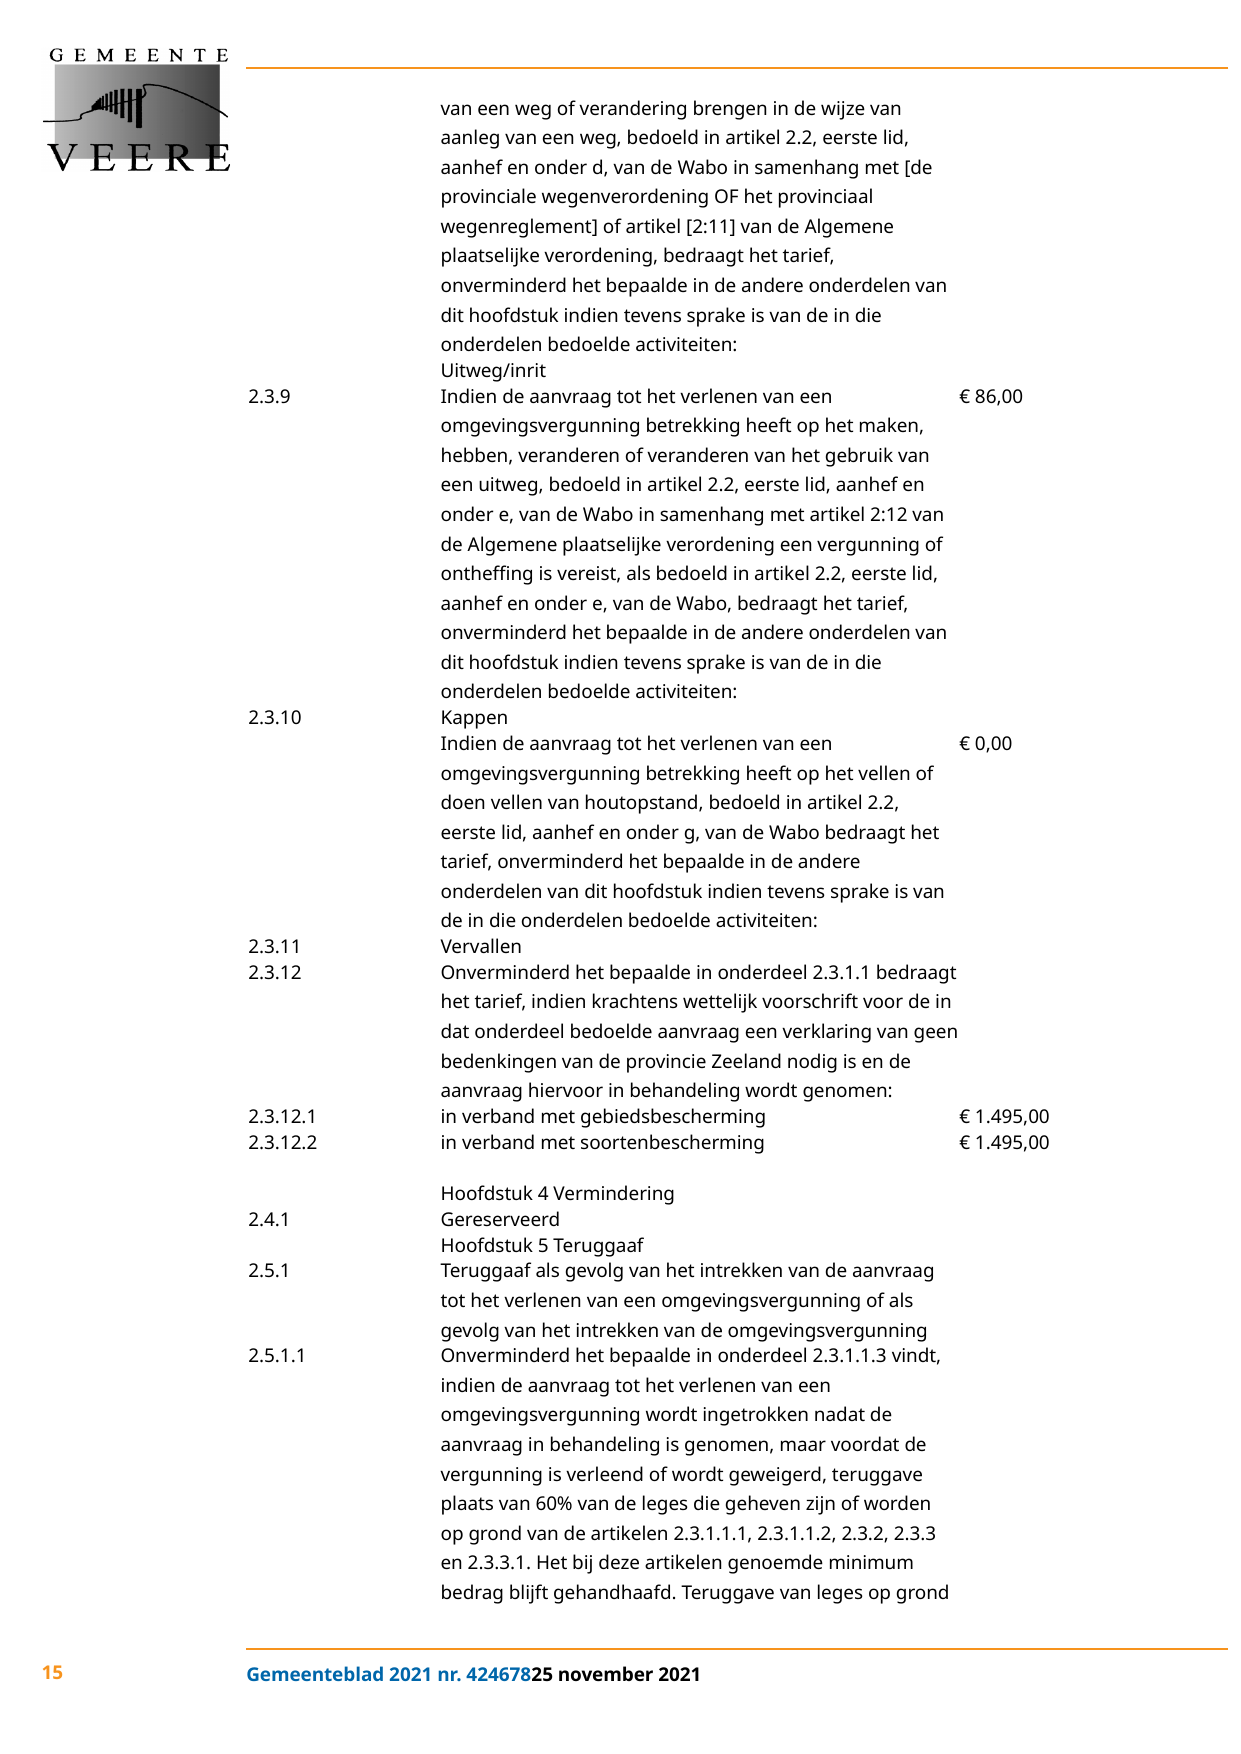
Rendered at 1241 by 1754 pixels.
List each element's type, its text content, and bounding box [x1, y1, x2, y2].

table_cell Vervallen [440, 934, 959, 959]
table_cell Indien de aanvraag tot het verlenen van een omgevingsvergunning betrekking heeft op het maken, hebben, veranderen of veranderen van het gebruik van een uitweg, bedoeld in artikel 2.2, eerste lid, aanhef en onder e, van de Wabo in samenhang met artikel 2:12 van de Algemene plaatselijke verordening een vergunning of ontheffing is vereist, als bedoeld in artikel 2.2, eerste lid, aanhef en onder e, van de Wabo, bedraagt het tarief, onverminderd het bepaalde in de andere onderdelen van dit hoofdstuk indien tevens sprake is van de in die onderdelen bedoelde activiteiten: [440, 383, 959, 704]
table_cell 2.3.12.1 [248, 1103, 440, 1129]
table_cell [248, 95, 440, 357]
table_cell Hoofdstuk 4 Vermindering [440, 1180, 959, 1206]
table_cell 2.5.1 [248, 1258, 440, 1342]
table_cell [959, 705, 1152, 730]
table_cell Onverminderd het bepaalde in onderdeel 2.3.1.1 bedraagt het tarief, indien krachtens wettelijk voorschrift voor de in dat onderdeel bedoelde aanvraag een verklaring van geen bedenkingen van de provincie Zeeland nodig is en de aanvraag hiervoor in behandeling wordt genomen: [440, 959, 959, 1103]
table_cell [959, 357, 1152, 383]
table_cell 2.3.10 [248, 705, 440, 730]
table_cell Uitweg/inrit [440, 357, 959, 383]
table_cell 2.3.11 [248, 934, 440, 959]
table_cell € 1.495,00 [959, 1103, 1152, 1129]
table_cell Hoofdstuk 5 Teruggaaf [440, 1232, 959, 1258]
table_cell 2.3.12 [248, 959, 440, 1103]
table_cell 2.4.1 [248, 1206, 440, 1232]
table_cell [959, 1258, 1152, 1342]
table_cell [248, 1232, 440, 1258]
table_cell [248, 357, 440, 383]
table_cell [959, 95, 1152, 357]
table_cell Teruggaaf als gevolg van het intrekken van de aanvraag tot het verlenen van een omgevingsvergunning of als gevolg van het intrekken van de omgevingsvergunning [440, 1258, 959, 1342]
table_cell [959, 959, 1152, 1103]
table_cell [248, 1180, 440, 1206]
table_cell Indien de aanvraag tot het verlenen van een omgevingsvergunning betrekking heeft op het vellen of doen vellen van houtopstand, bedoeld in artikel 2.2, eerste lid, aanhef en onder g, van de Wabo bedraagt het tarief, onverminderd het bepaalde in de andere onderdelen van dit hoofdstuk indien tevens sprake is van de in die onderdelen bedoelde activiteiten: [440, 730, 959, 933]
table_cell [248, 1155, 440, 1180]
table_cell Kappen [440, 705, 959, 730]
table_cell € 86,00 [959, 383, 1152, 704]
table_cell [248, 730, 440, 933]
table_cell 2.5.1.1 [248, 1343, 440, 1605]
table_cell [959, 934, 1152, 959]
table_cell van een weg of verandering brengen in de wijze van aanleg van een weg, bedoeld in artikel 2.2, eerste lid, aanhef en onder d, van de Wabo in samenhang met [de provinciale wegenverordening OF het provinciaal wegenreglement] of artikel [2:11] van de Algemene plaatselijke verordening, bedraagt het tarief, onverminderd het bepaalde in de andere onderdelen van dit hoofdstuk indien tevens sprake is van de in die onderdelen bedoelde activiteiten: [440, 95, 959, 357]
table_cell in verband met gebiedsbescherming [440, 1103, 959, 1129]
table_cell [959, 1343, 1152, 1605]
table_cell 2.3.9 [248, 383, 440, 704]
table_cell Onverminderd het bepaalde in onderdeel 2.3.1.1.3 vindt, indien de aanvraag tot het verlenen van een omgevingsvergunning wordt ingetrokken nadat de aanvraag in behandeling is genomen, maar voordat de vergunning is verleend of wordt geweigerd, teruggave plaats van 60% van de leges die geheven zijn of worden op grond van de artikelen 2.3.1.1.1, 2.3.1.1.2, 2.3.2, 2.3.3 en 2.3.3.1. Het bij deze artikelen genoemde minimum bedrag blijft gehandhaafd. Teruggave van leges op grond [440, 1343, 959, 1605]
table_cell € 1.495,00 [959, 1129, 1152, 1155]
picture [41, 47, 231, 172]
table_cell [959, 1206, 1152, 1232]
table_cell 2.3.12.2 [248, 1129, 440, 1155]
table_cell [440, 1155, 959, 1180]
table_cell in verband met soortenbescherming [440, 1129, 959, 1155]
table_cell € 0,00 [959, 730, 1152, 933]
table_cell [959, 1155, 1152, 1180]
table_cell [959, 1180, 1152, 1206]
table_cell [959, 1232, 1152, 1258]
table_cell Gereserveerd [440, 1206, 959, 1232]
